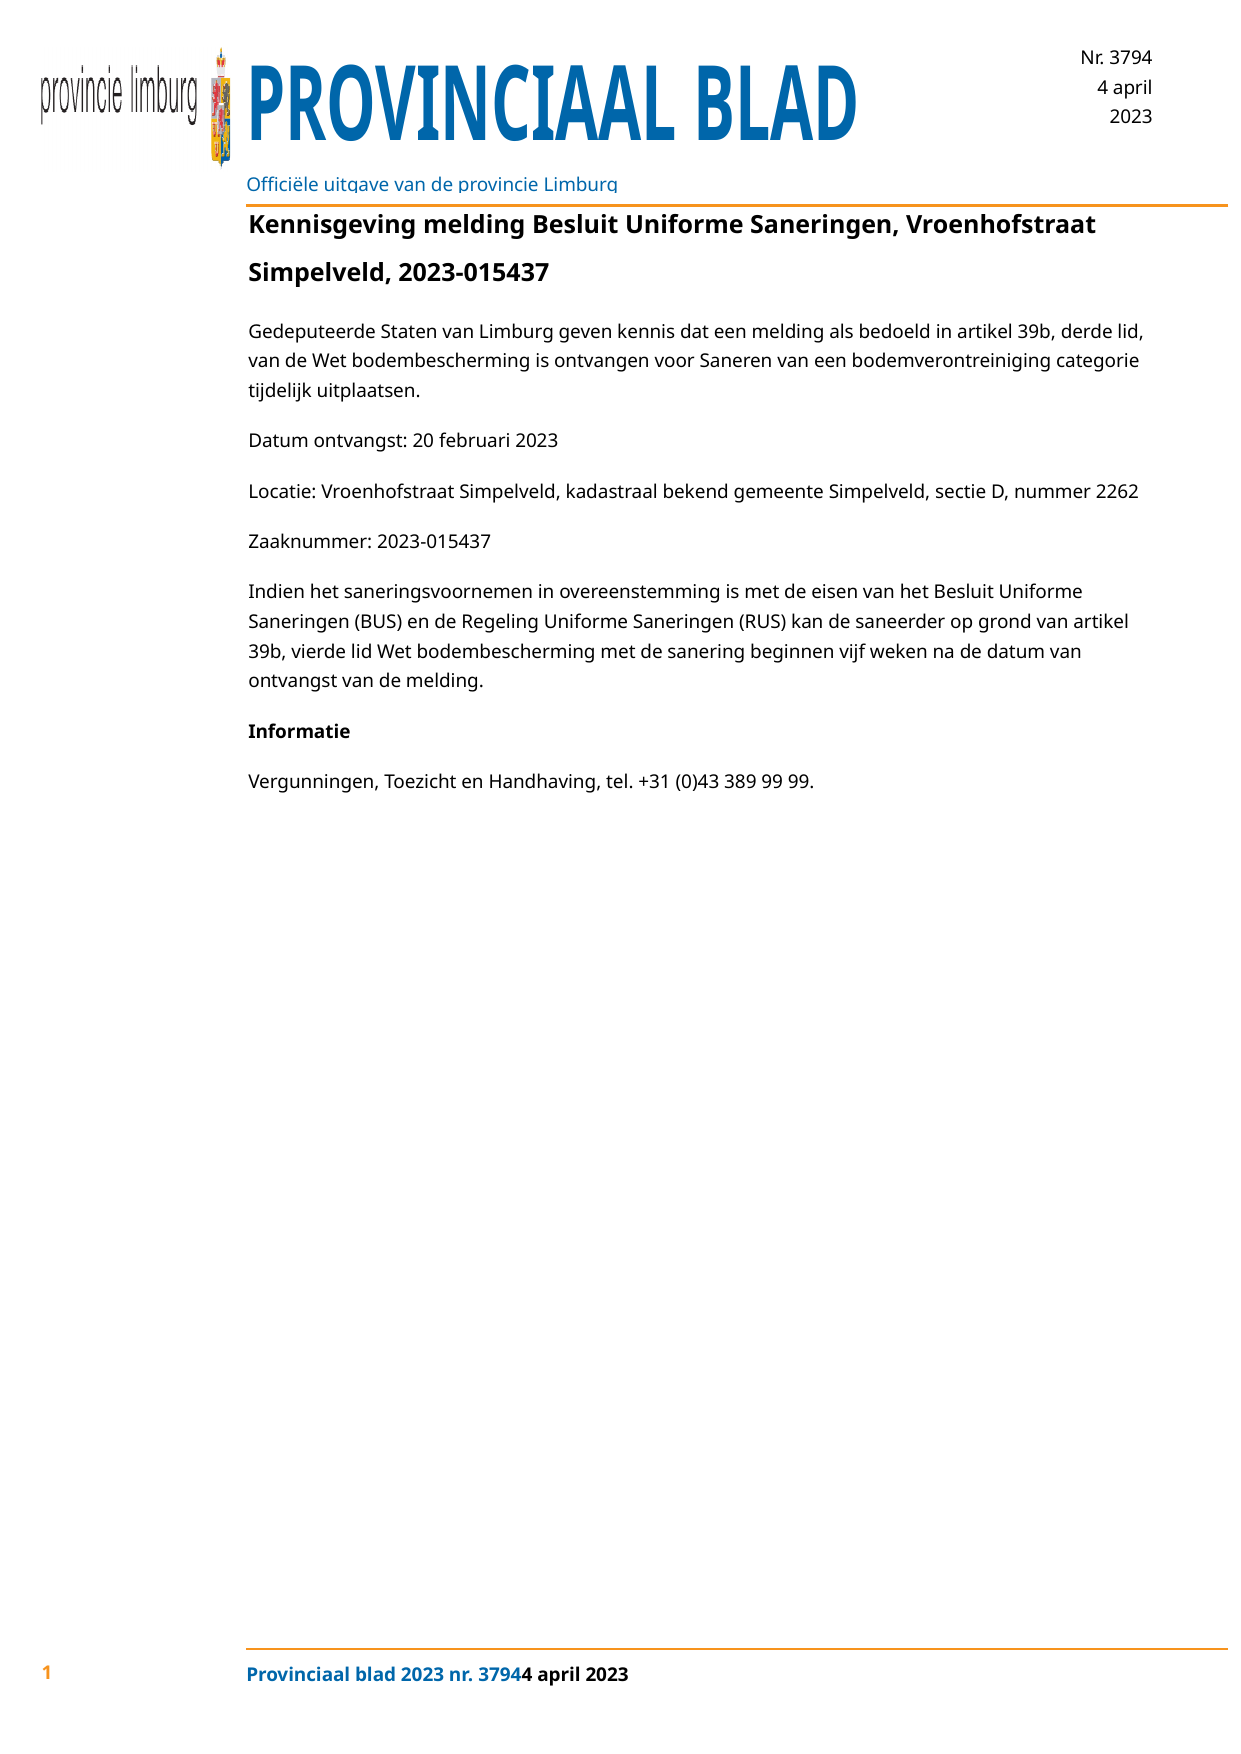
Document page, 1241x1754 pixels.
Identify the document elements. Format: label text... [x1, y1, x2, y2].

picture [41, 47, 231, 172]
text Zaaknummer: 2023-015437 [248, 528, 1152, 554]
text Vergunningen, Toezicht en Handhaving, tel. +31 (0)43 389 99 99. [248, 768, 1152, 794]
text Locatie: Vroenhofstraat Simpelveld, kadastraal bekend gemeente Simpelveld, sectie D, nummer 2262 [248, 478, 1152, 504]
text Gedeputeerde Staten van Limburg geven kennis dat een melding als bedoeld in artikel 39b, derde lid, van de Wet bodembescherming is ontvangen voor Saneren van een bodemverontreiniging categorie tijdelijk uitplaatsen. [248, 318, 1152, 403]
text Kennisgeving melding Besluit Uniforme Saneringen, Vroenhofstraat Simpelveld, 2023-015437 [248, 207, 1152, 288]
text Indien het saneringsvoornemen in overeenstemming is met de eisen van het Besluit Uniforme Saneringen (BUS) en de Regeling Uniforme Saneringen (RUS) kan de saneerder op grond van artikel 39b, vierde lid Wet bodembescherming met de sanering beginnen vijf weken na de datum van ontvangst van de melding. [248, 579, 1152, 693]
text Datum ontvangst: 20 februari 2023 [248, 427, 1152, 453]
text Informatie [248, 718, 1152, 744]
